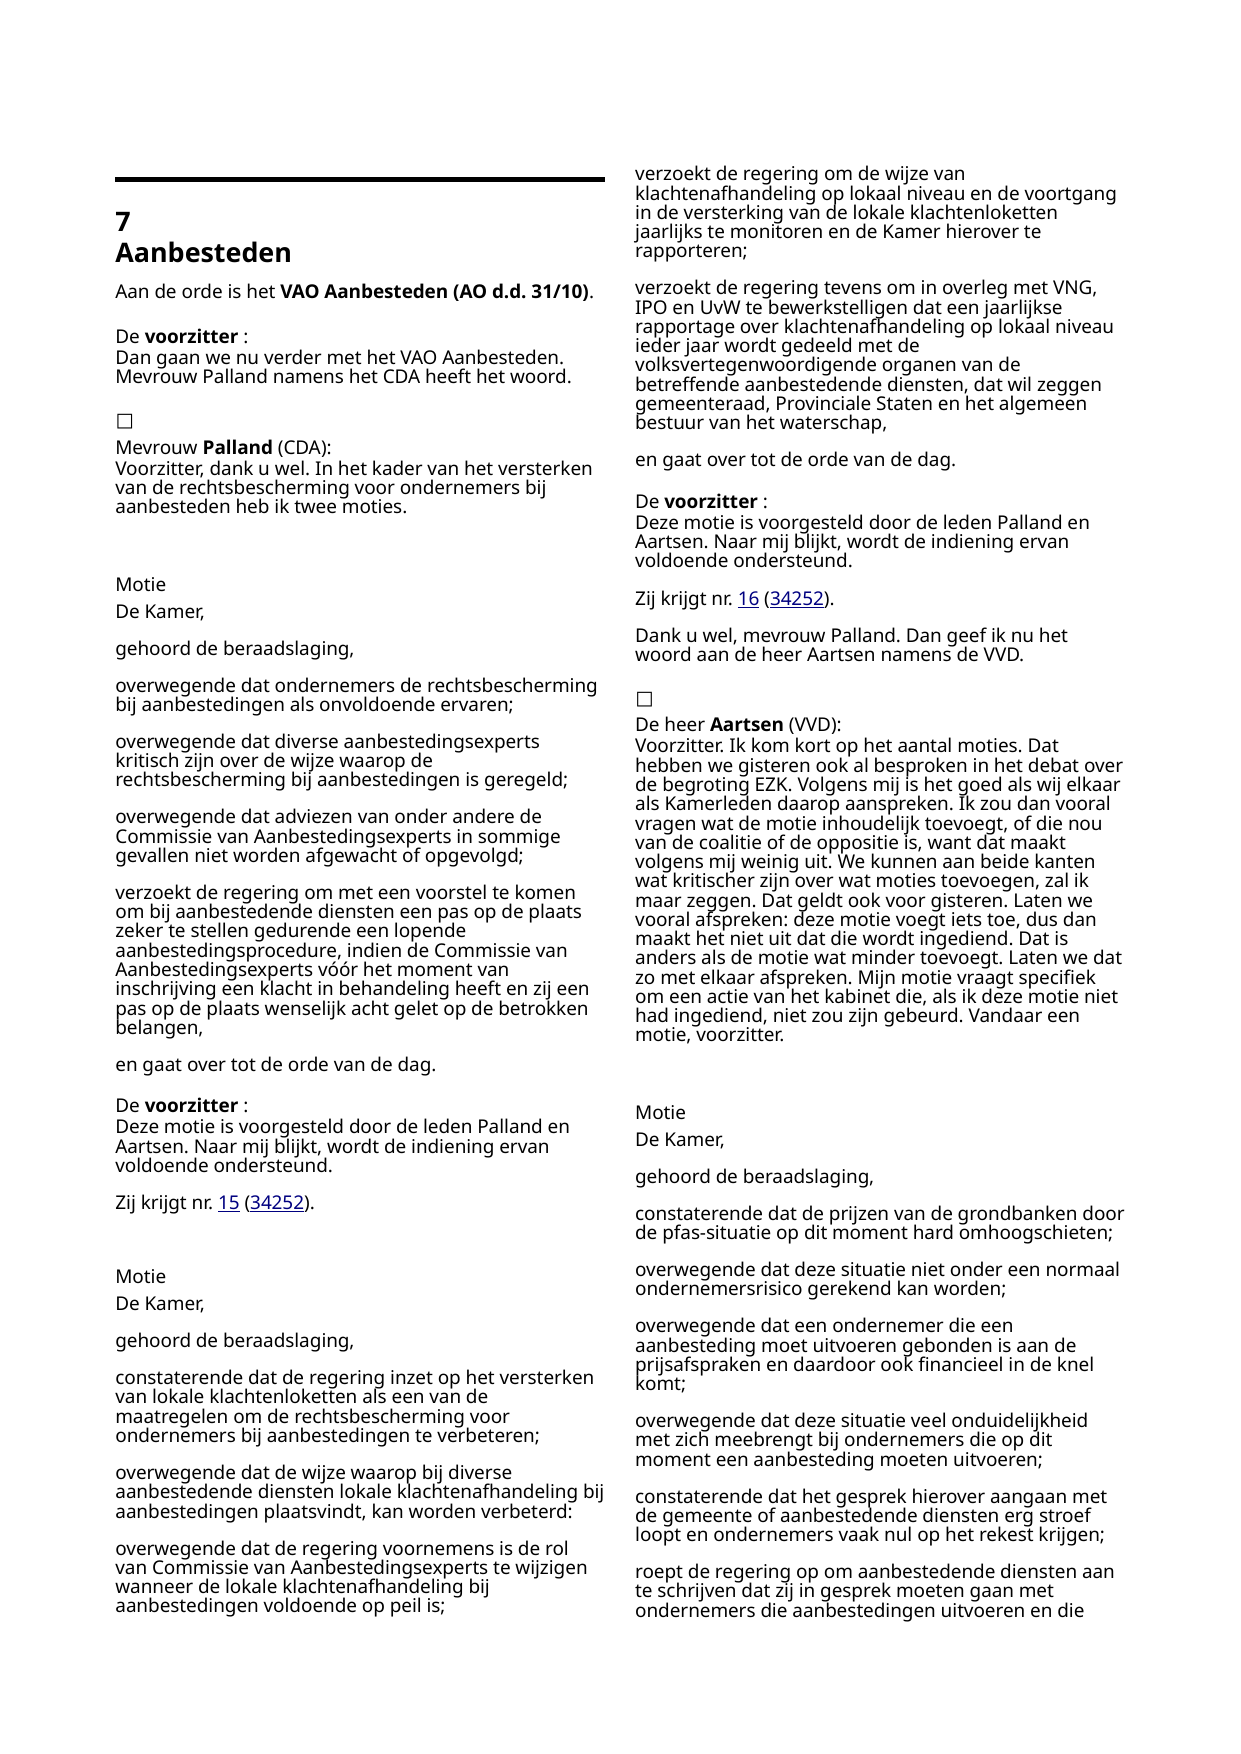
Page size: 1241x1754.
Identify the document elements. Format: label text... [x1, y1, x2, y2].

text Zij krijgt nr. 15 (34252). [115, 1194, 605, 1213]
text Zij krijgt nr. 16 (34252). [635, 589, 1125, 609]
text en gaat over tot de orde van de dag. [115, 1056, 605, 1075]
text Mevrouw Palland (CDA): [115, 434, 605, 460]
text overwegende dat deze situatie veel onduidelijkheid met zich meebrengt bij ondernemers die op dit moment een aanbesteding moeten uitvoeren; [635, 1412, 1125, 1470]
text overwegende dat de regering voornemens is de rol van Commissie van Aanbestedingsexperts te wijzigen wanneer de lokale klachtenafhandeling bij aanbestedingen voldoende op peil is; [115, 1539, 605, 1617]
text overwegende dat ondernemers de rechtsbescherming bij aanbestedingen als onvoldoende ervaren; [115, 677, 605, 715]
text gehoord de beraadslaging, [115, 639, 605, 659]
text en gaat over tot de orde van de dag. [635, 451, 1125, 471]
text roept de regering op om aanbestedende diensten aan te schrijven dat zij in gesprek moeten gaan met ondernemers die aanbestedingen uitvoeren en die [635, 1563, 1125, 1621]
text gehoord de beraadslaging, [635, 1168, 1125, 1187]
text overwegende dat een ondernemer die een aanbesteding moet uitvoeren gebonden is aan de prijsafspraken en daardoor ook financieel in de knel komt; [635, 1317, 1125, 1394]
text overwegende dat adviezen van onder andere de Commissie van Aanbestedingsexperts in sommige gevallen niet worden afgewacht of opgevolgd; [115, 808, 605, 866]
text Motie [635, 1099, 1125, 1125]
text Voorzitter. Ik kom kort op het aantal moties. Dat hebben we gisteren ook al besproken in het debat over de begroting EZK. Volgens mij is het goed als wij elkaar als Kamerleden daarop aanspreken. Ik zou dan vooral vragen wat de motie inhoudelijk toevoegt, of die nou van de coalitie of de oppositie is, want dat maakt volgens mij weinig uit. We kunnen aan beide kanten wat kritischer zijn over wat moties toevoegen, zal ik maar zeggen. Dat geldt ook voor gisteren. Laten we vooral afspreken: deze motie voegt iets toe, dus dan maakt het niet uit dat die wordt ingediend. Dat is anders als de motie wat minder toevoegt. Laten we dat zo met elkaar afspreken. Mijn motie vraagt specifiek om een actie van het kabinet die, als ik deze motie niet had ingediend, niet zou zijn gebeurd. Vandaar een motie, voorzitter. [635, 737, 1125, 1046]
text De Kamer, [635, 1131, 1125, 1150]
text constaterende dat de regering inzet op het versterken van lokale klachtenloketten als een van de maatregelen om de rechtsbescherming voor ondernemers bij aanbestedingen te verbeteren; [115, 1369, 605, 1446]
text overwegende dat diverse aanbestedingsexperts kritisch zijn over de wijze waarop de rechtsbescherming bij aanbestedingen is geregeld; [115, 733, 605, 791]
text 7 [115, 203, 605, 239]
text De heer Aartsen (VVD): [635, 712, 1125, 737]
text constaterende dat de prijzen van de grondbanken door de pfas-situatie op dit moment hard omhoogschieten; [635, 1205, 1125, 1243]
text gehoord de beraadslaging, [115, 1332, 605, 1352]
text ⬜ [115, 408, 605, 434]
text De voorzitter : [635, 488, 1125, 514]
text overwegende dat deze situatie niet onder een normaal ondernemersrisico gerekend kan worden; [635, 1261, 1125, 1299]
text overwegende dat de wijze waarop bij diverse aanbestedende diensten lokale klachtenafhandeling bij aanbestedingen plaatsvindt, kan worden verbeterd: [115, 1464, 605, 1522]
text De voorzitter : [115, 323, 605, 349]
text Voorzitter, dank u wel. In het kader van het versterken van de rechtsbescherming voor ondernemers bij aanbesteden heb ik twee moties. [115, 460, 605, 517]
text Aanbesteden [115, 239, 605, 283]
text Dan gaan we nu verder met het VAO Aanbesteden. Mevrouw Palland namens het CDA heeft het woord. [115, 349, 605, 387]
text ⬜ [635, 686, 1125, 712]
text Deze motie is voorgesteld door de leden Palland en Aartsen. Naar mij blijkt, wordt de indiening ervan voldoende ondersteund. [635, 514, 1125, 572]
text De voorzitter : [115, 1093, 605, 1118]
text verzoekt de regering tevens om in overleg met VNG, IPO en UvW te bewerkstelligen dat een jaarlijkse rapportage over klachtenafhandeling op lokaal niveau ieder jaar wordt gedeeld met de volksvertegenwoordigende organen van de betreffende aanbestedende diensten, dat wil zeggen gemeenteraad, Provinciale Staten en het algemeen bestuur van het waterschap, [635, 279, 1125, 433]
text Motie [115, 571, 605, 597]
text verzoekt de regering om de wijze van klachtenafhandeling op lokaal niveau en de voortgang in de versterking van de lokale klachtenloketten jaarlijks te monitoren en de Kamer hierover te rapporteren; [635, 165, 1125, 262]
text Aan de orde is het VAO Aanbesteden (AO d.d. 31/10). [115, 283, 605, 302]
text Deze motie is voorgesteld door de leden Palland en Aartsen. Naar mij blijkt, wordt de indiening ervan voldoende ondersteund. [115, 1118, 605, 1176]
text Motie [115, 1264, 605, 1289]
text De Kamer, [115, 603, 605, 622]
text De Kamer, [115, 1295, 605, 1314]
text verzoekt de regering om met een voorstel te komen om bij aanbestedende diensten een pas op de plaats zeker te stellen gedurende een lopende aanbestedingsprocedure, indien de Commissie van Aanbestedingsexperts vóór het moment van inschrijving een klacht in behandeling heeft en zij een pas op de plaats wenselijk acht gelet op de betrokken belangen, [115, 884, 605, 1038]
text constaterende dat het gesprek hierover aangaan met de gemeente of aanbestedende diensten erg stroef loopt en ondernemers vaak nul op het rekest krijgen; [635, 1488, 1125, 1545]
text Dank u wel, mevrouw Palland. Dan geef ik nu het woord aan de heer Aartsen namens de VVD. [635, 627, 1125, 665]
